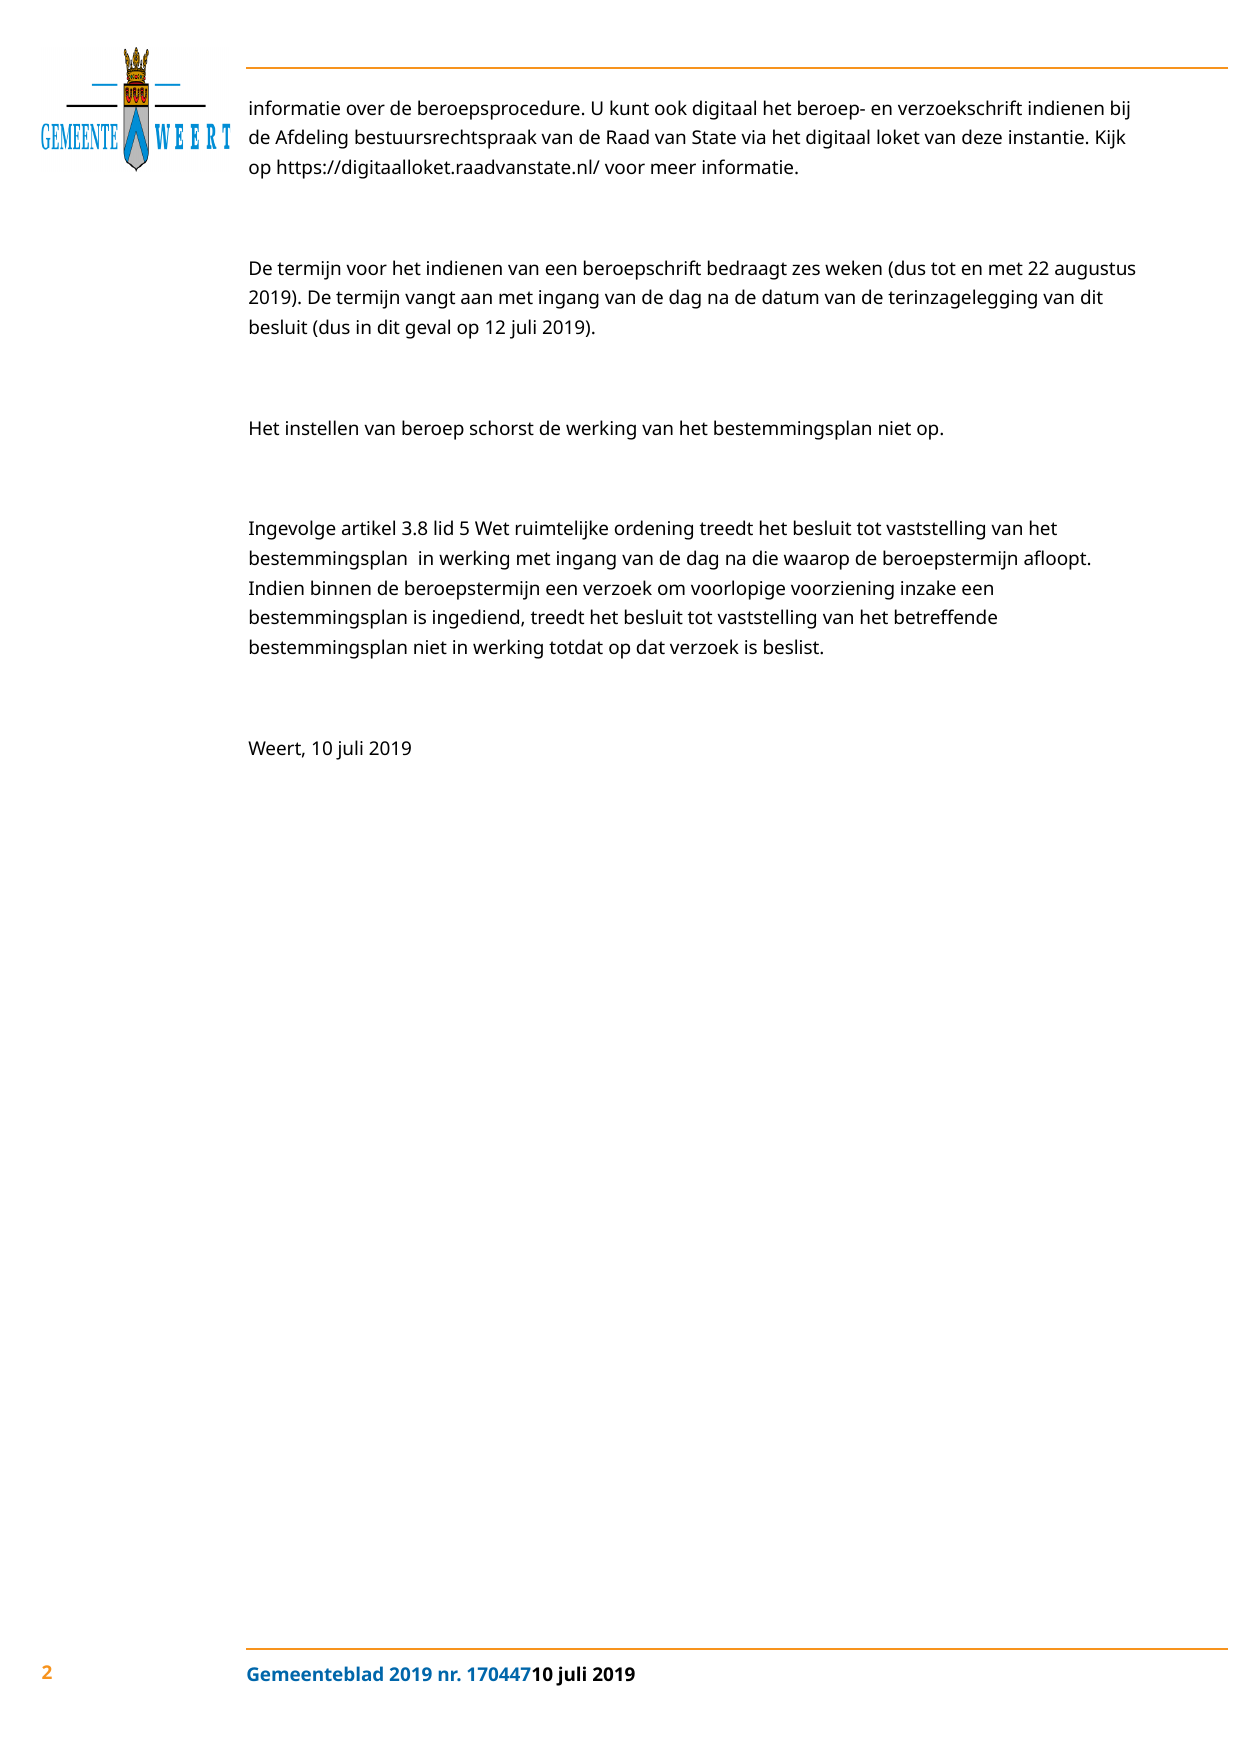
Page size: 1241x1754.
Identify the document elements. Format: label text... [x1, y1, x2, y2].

text Het instellen van beroep schorst de werking van het bestemmingsplan niet op. [248, 415, 1152, 441]
text Ingevolge artikel 3.8 lid 5 Wet ruimtelijke ordening treedt het besluit tot vaststelling van het bestemmingsplan in werking met ingang van de dag na die waarop de beroepstermijn afloopt. Indien binnen de beroepstermijn een verzoek om voorlopige voorziening inzake een bestemmingsplan is ingediend, treedt het besluit tot vaststelling van het betreffende bestemmingsplan niet in werking totdat op dat verzoek is beslist. [248, 516, 1152, 660]
text De termijn voor het indienen van een beroepschrift bedraagt zes weken (dus tot en met 22 augustus 2019). De termijn vangt aan met ingang van de dag na de datum van de terinzagelegging van dit besluit (dus in dit geval op 12 juli 2019). [248, 255, 1152, 340]
text informatie over de beroepsprocedure. U kunt ook digitaal het beroep- en verzoekschrift indienen bij de Afdeling bestuursrechtspraak van de Raad van State via het digitaal loket van deze instantie. Kijk op https://digitaalloket.raadvanstate.nl/ voor meer informatie. [248, 95, 1152, 180]
picture [41, 47, 231, 172]
text Weert, 10 juli 2019 [248, 735, 1152, 761]
